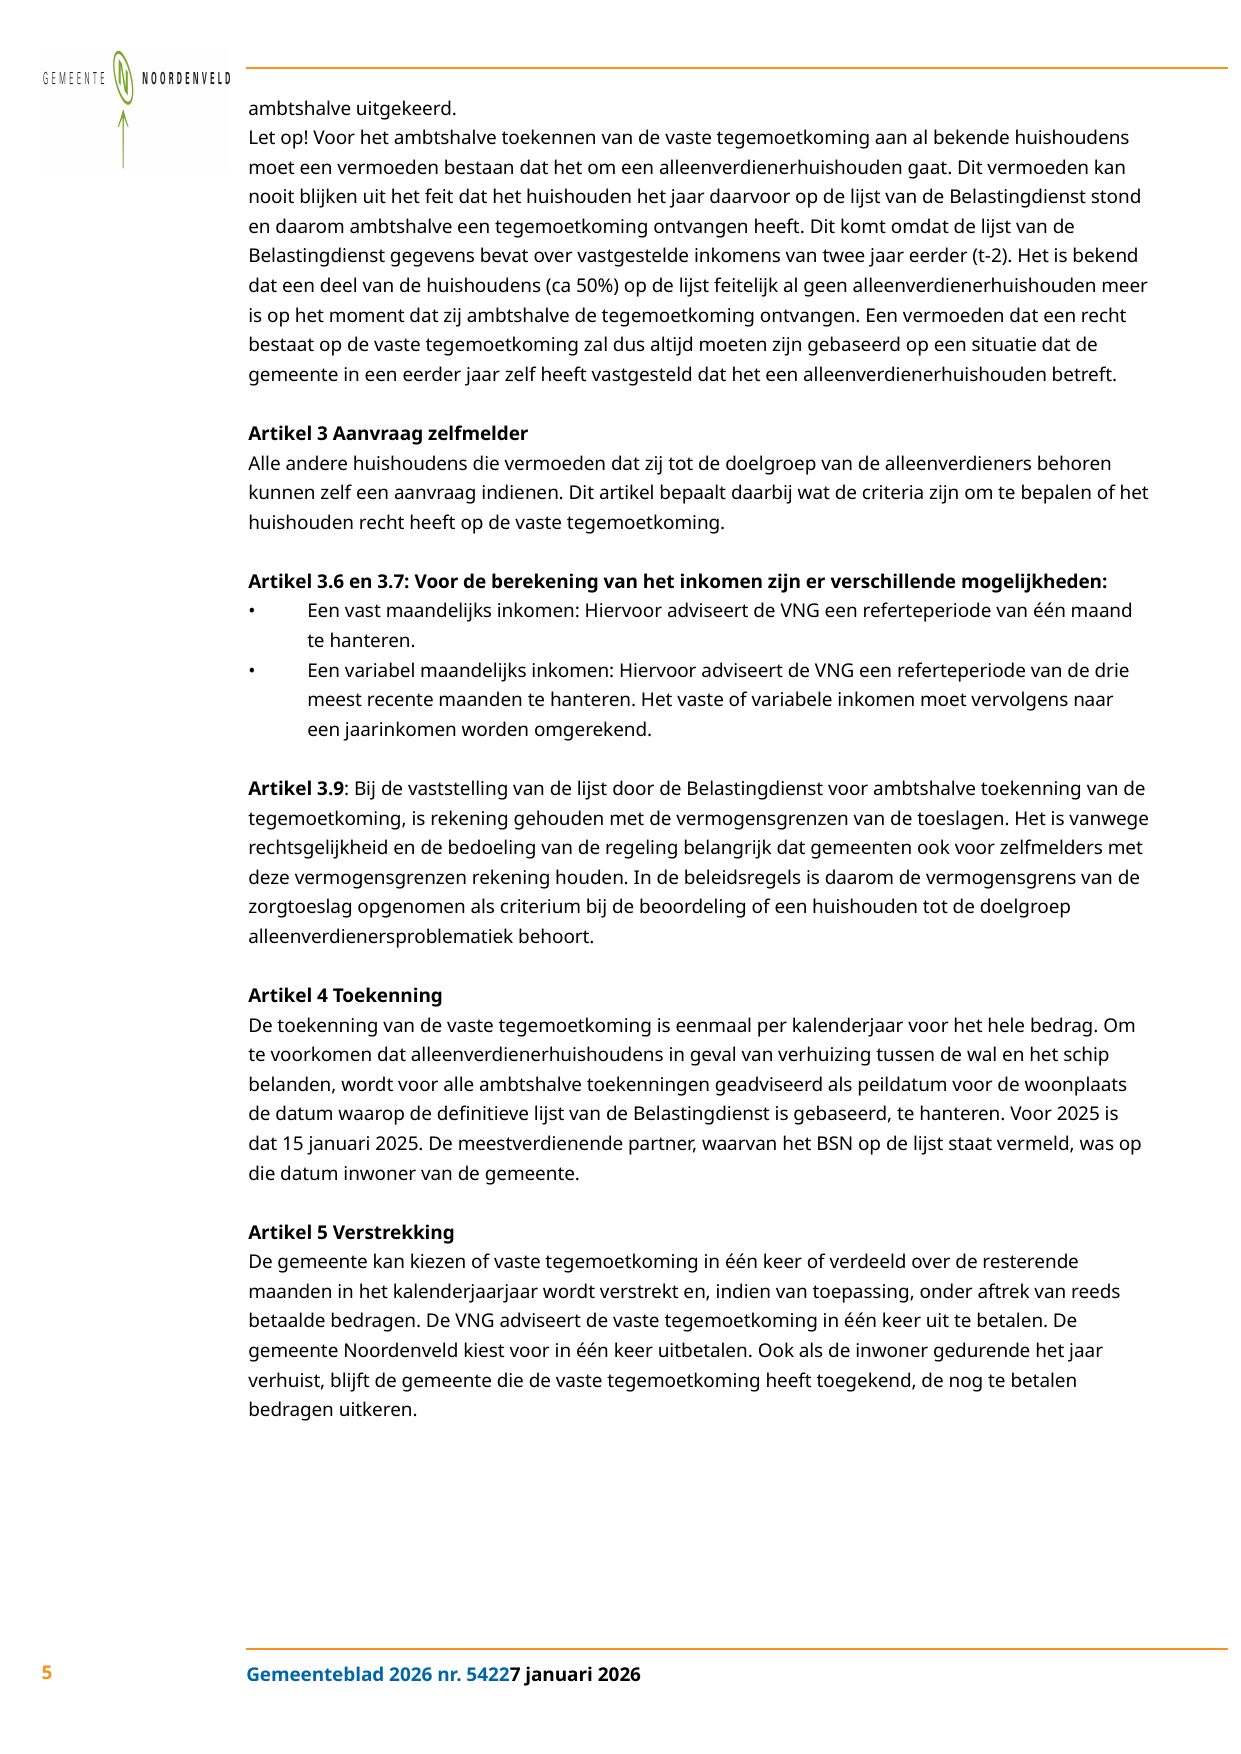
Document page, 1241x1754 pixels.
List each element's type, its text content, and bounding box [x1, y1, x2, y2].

list Een variabel maandelijks inkomen: Hiervoor adviseert de VNG een referteperiode van de drie meest recente maanden te hanteren. Het vaste of variabele inkomen moet vervolgens naar een jaarinkomen worden omgerekend. [248, 657, 1152, 742]
picture [41, 47, 231, 172]
text ambtshalve uitgekeerd. [248, 95, 1152, 121]
text Artikel 3.9: Bij de vaststelling van de lijst door de Belastingdienst voor ambtshalve toekenning van de tegemoetkoming, is rekening gehouden met de vermogensgrenzen van de toeslagen. Het is vanwege rechtsgelijkheid en de bedoeling van de regeling belangrijk dat gemeenten ook voor zelfmelders met deze vermogensgrenzen rekening houden. In de beleidsregels is daarom de vermogensgrens van de zorgtoeslag opgenomen als criterium bij de beoordeling of een huishouden tot de doelgroep alleenverdienersproblematiek behoort. [248, 775, 1152, 949]
text Let op! Voor het ambtshalve toekennen van de vaste tegemoetkoming aan al bekende huishoudens moet een vermoeden bestaan dat het om een alleenverdienerhuishouden gaat. Dit vermoeden kan nooit blijken uit het feit dat het huishouden het jaar daarvoor op de lijst van de Belastingdienst stond en daarom ambtshalve een tegemoetkoming ontvangen heeft. Dit komt omdat de lijst van de Belastingdienst gegevens bevat over vastgestelde inkomens van twee jaar eerder (t-2). Het is bekend dat een deel van de huishoudens (ca 50%) op de lijst feitelijk al geen alleenverdienerhuishouden meer is op het moment dat zij ambtshalve de tegemoetkoming ontvangen. Een vermoeden dat een recht bestaat op de vaste tegemoetkoming zal dus altijd moeten zijn gebaseerd op een situatie dat de gemeente in een eerder jaar zelf heeft vastgesteld dat het een alleenverdienerhuishouden betreft. [248, 124, 1152, 387]
text De gemeente kan kiezen of vaste tegemoetkoming in één keer of verdeeld over de resterende maanden in het kalenderjaarjaar wordt verstrekt en, indien van toepassing, onder aftrek van reeds betaalde bedragen. De VNG adviseert de vaste tegemoetkoming in één keer uit te betalen. De gemeente Noordenveld kiest voor in één keer uitbetalen. Ook als de inwoner gedurende het jaar verhuist, blijft de gemeente die de vaste tegemoetkoming heeft toegekend, de nog te betalen bedragen uitkeren. [248, 1248, 1152, 1422]
text Artikel 4 Toekenning [248, 982, 1152, 1008]
text Artikel 5 Verstrekking [248, 1219, 1152, 1245]
text Artikel 3.6 en 3.7: Voor de berekening van het inkomen zijn er verschillende mogelijkheden: [248, 568, 1152, 594]
text Artikel 3 Aanvraag zelfmelder [248, 420, 1152, 446]
list Een vast maandelijks inkomen: Hiervoor adviseert de VNG een referteperiode van één maand te hanteren. [248, 598, 1152, 653]
text Alle andere huishoudens die vermoeden dat zij tot de doelgroep van de alleenverdieners behoren kunnen zelf een aanvraag indienen. Dit artikel bepaalt daarbij wat de criteria zijn om te bepalen of het huishouden recht heeft op de vaste tegemoetkoming. [248, 450, 1152, 535]
text De toekenning van de vaste tegemoetkoming is eenmaal per kalenderjaar voor het hele bedrag. Om te voorkomen dat alleenverdienerhuishoudens in geval van verhuizing tussen de wal en het schip belanden, wordt voor alle ambtshalve toekenningen geadviseerd als peildatum voor de woonplaats de datum waarop de definitieve lijst van de Belastingdienst is gebaseerd, te hanteren. Voor 2025 is dat 15 januari 2025. De meestverdienende partner, waarvan het BSN op de lijst staat vermeld, was op die datum inwoner van de gemeente. [248, 1012, 1152, 1186]
